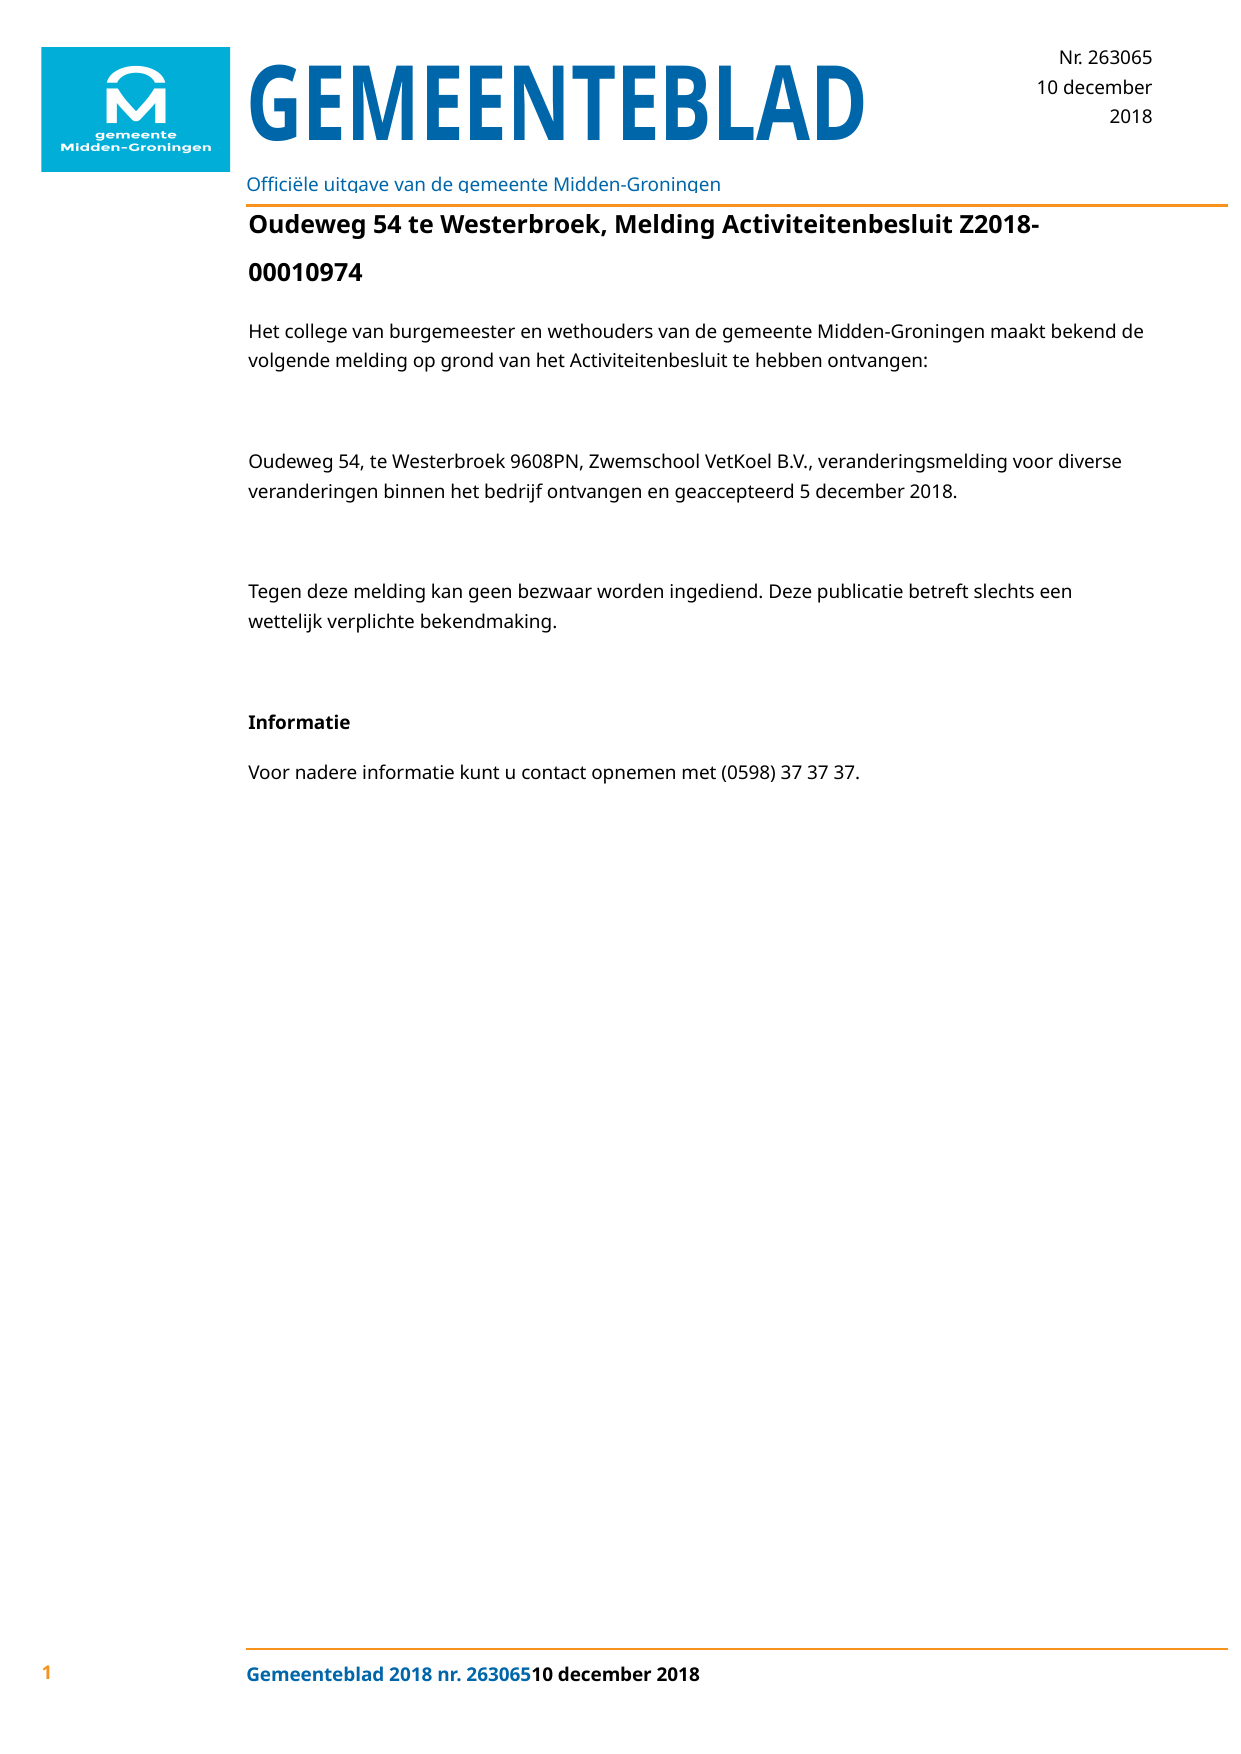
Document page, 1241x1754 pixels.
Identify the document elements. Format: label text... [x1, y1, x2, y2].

text Het college van burgemeester en wethouders van de gemeente Midden-Groningen maakt bekend de volgende melding op grond van het Activiteitenbesluit te hebben ontvangen: [248, 318, 1152, 373]
picture [108, 66, 164, 82]
text Informatie [248, 709, 1152, 735]
text Oudeweg 54, te Westerbroek 9608PN, Zwemschool VetKoel B.V., veranderingsmelding voor diverse veranderingen binnen het bedrijf ontvangen en geaccepteerd 5 december 2018. [248, 448, 1152, 504]
picture [107, 89, 165, 122]
text Oudeweg 54 te Westerbroek, Melding Activiteitenbesluit Z2018-00010974 [248, 207, 1152, 288]
text Voor nadere informatie kunt u contact opnemen met (0598) 37 37 37. [248, 759, 1152, 785]
picture [184, 146, 190, 153]
text Tegen deze melding kan geen bezwaar worden ingediend. Deze publicatie betreft slechts een wettelijk verplichte bekendmaking. [248, 579, 1152, 634]
